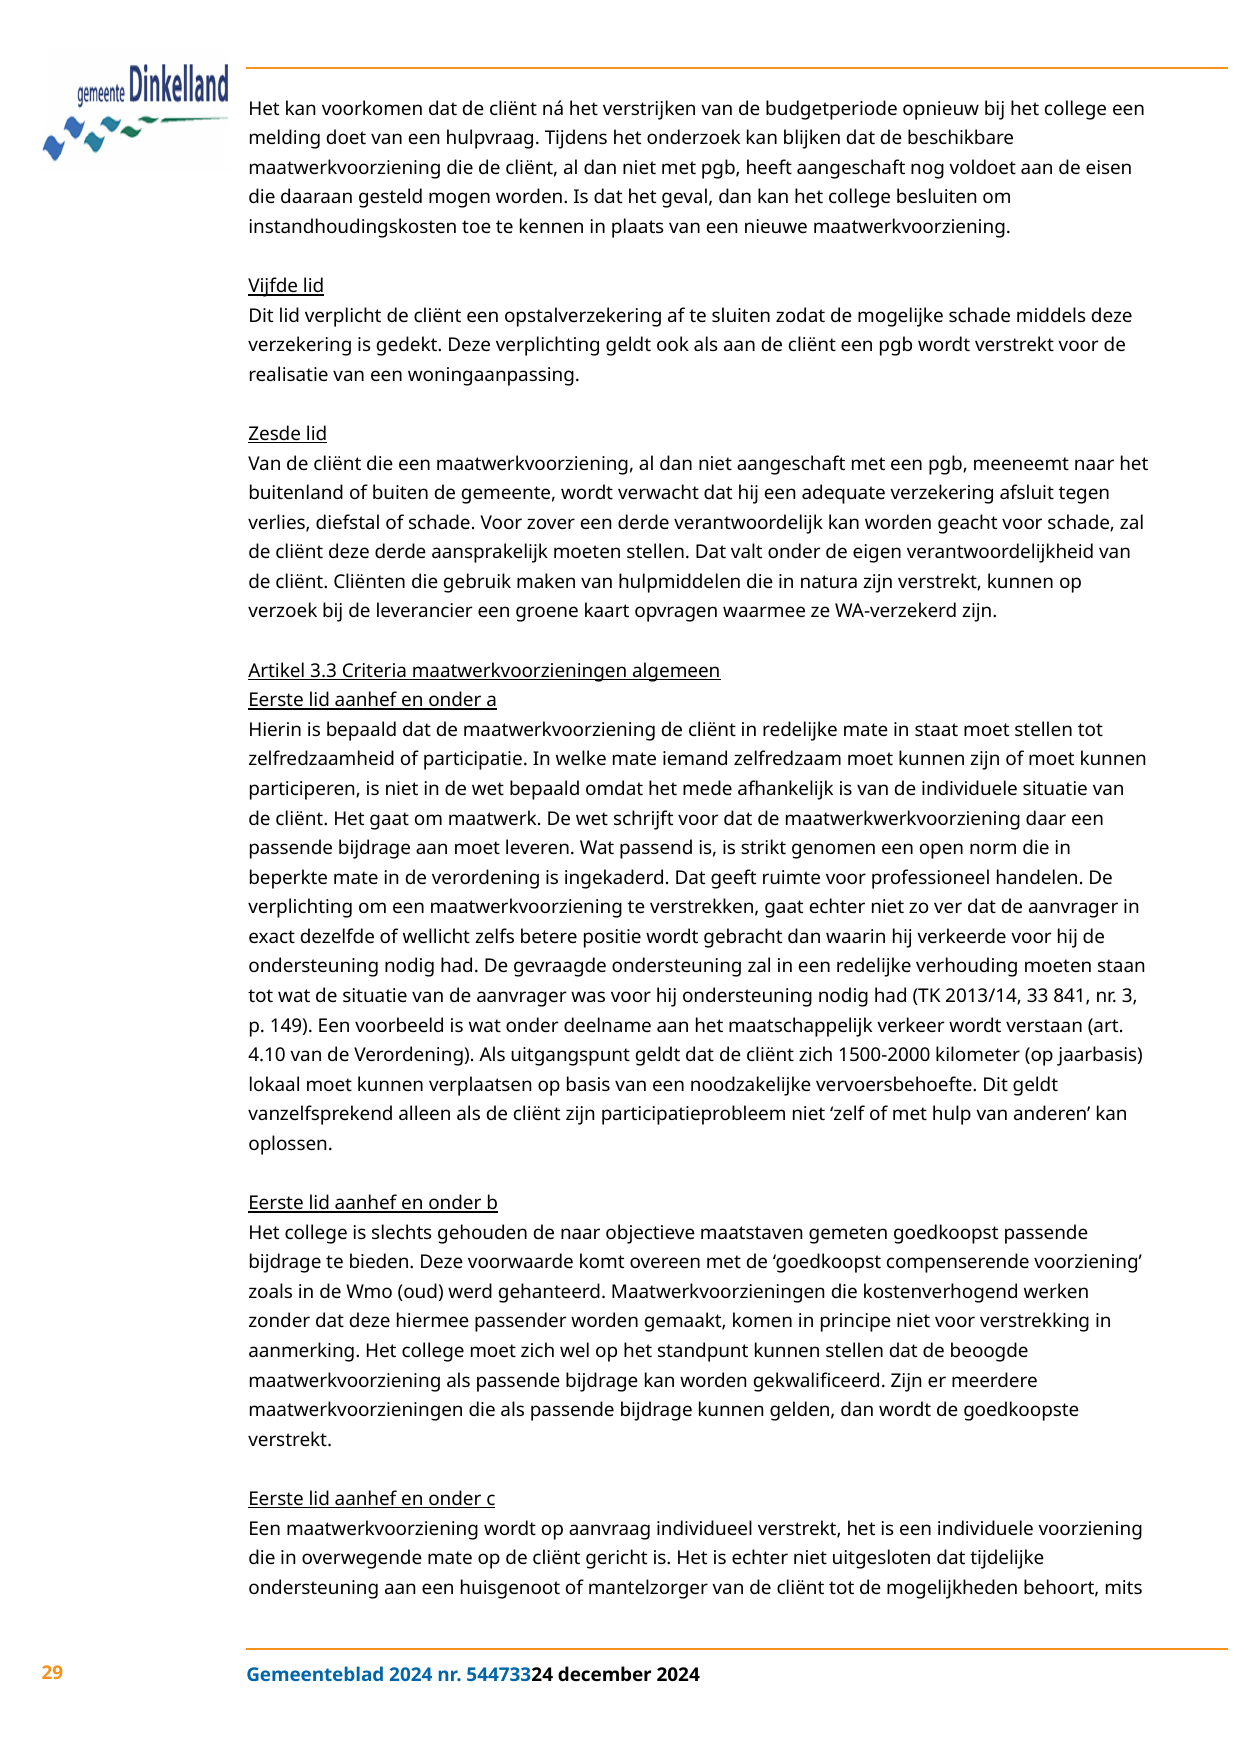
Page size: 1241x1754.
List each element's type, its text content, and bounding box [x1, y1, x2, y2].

text Eerste lid aanhef en onder b [248, 1189, 1152, 1215]
text Eerste lid aanhef en onder c [248, 1485, 1152, 1511]
text Dit lid verplicht de cliënt een opstalverzekering af te sluiten zodat de mogelijke schade middels deze verzekering is gedekt. Deze verplichting geldt ook als aan de cliënt een pgb wordt verstrekt voor de realisatie van een woningaanpassing. [248, 302, 1152, 387]
text Artikel 3.3 Criteria maatwerkvoorzieningen algemeen [248, 657, 1152, 683]
text Eerste lid aanhef en onder a [248, 686, 1152, 712]
text Het kan voorkomen dat de cliënt ná het verstrijken van de budgetperiode opnieuw bij het college een melding doet van een hulpvraag. Tijdens het onderzoek kan blijken dat de beschikbare maatwerkvoorziening die de cliënt, al dan niet met pgb, heeft aangeschaft nog voldoet aan de eisen die daaraan gesteld mogen worden. Is dat het geval, dan kan het college besluiten om instandhoudingskosten toe te kennen in plaats van een nieuwe maatwerkvoorziening. [248, 95, 1152, 239]
text Een maatwerkvoorziening wordt op aanvraag individueel verstrekt, het is een individuele voorziening die in overwegende mate op de cliënt gericht is. Het is echter niet uitgesloten dat tijdelijke ondersteuning aan een huisgenoot of mantelzorger van de cliënt tot de mogelijkheden behoort, mits [248, 1515, 1152, 1600]
text Het college is slechts gehouden de naar objectieve maatstaven gemeten goedkoopst passende bijdrage te bieden. Deze voorwaarde komt overeen met de ‘goedkoopst compenserende voorziening’ zoals in de Wmo (oud) werd gehanteerd. Maatwerkvoorzieningen die kostenverhogend werken zonder dat deze hiermee passender worden gemaakt, komen in principe niet voor verstrekking in aanmerking. Het college moet zich wel op het standpunt kunnen stellen dat de beoogde maatwerkvoorziening als passende bijdrage kan worden gekwalificeerd. Zijn er meerdere maatwerkvoorzieningen die als passende bijdrage kunnen gelden, dan wordt de goedkoopste verstrekt. [248, 1219, 1152, 1452]
picture [41, 47, 231, 172]
text Van de cliënt die een maatwerkvoorziening, al dan niet aangeschaft met een pgb, meeneemt naar het buitenland of buiten de gemeente, wordt verwacht dat hij een adequate verzekering afsluit tegen verlies, diefstal of schade. Voor zover een derde verantwoordelijk kan worden geacht voor schade, zal de cliënt deze derde aansprakelijk moeten stellen. Dat valt onder de eigen verantwoordelijkheid van de cliënt. Cliënten die gebruik maken van hulpmiddelen die in natura zijn verstrekt, kunnen op verzoek bij de leverancier een groene kaart opvragen waarmee ze WA-verzekerd zijn. [248, 450, 1152, 623]
text Zesde lid [248, 420, 1152, 446]
text Vijfde lid [248, 272, 1152, 298]
text Hierin is bepaald dat de maatwerkvoorziening de cliënt in redelijke mate in staat moet stellen tot zelfredzaamheid of participatie. In welke mate iemand zelfredzaam moet kunnen zijn of moet kunnen participeren, is niet in de wet bepaald omdat het mede afhankelijk is van de individuele situatie van de cliënt. Het gaat om maatwerk. De wet schrijft voor dat de maatwerkwerkvoorziening daar een passende bijdrage aan moet leveren. Wat passend is, is strikt genomen een open norm die in beperkte mate in de verordening is ingekaderd. Dat geeft ruimte voor professioneel handelen. De verplichting om een maatwerkvoorziening te verstrekken, gaat echter niet zo ver dat de aanvrager in exact dezelfde of wellicht zelfs betere positie wordt gebracht dan waarin hij verkeerde voor hij de ondersteuning nodig had. De gevraagde ondersteuning zal in een redelijke verhouding moeten staan tot wat de situatie van de aanvrager was voor hij ondersteuning nodig had (TK 2013/14, 33 841, nr. 3, p. 149). Een voorbeeld is wat onder deelname aan het maatschappelijk verkeer wordt verstaan (art. 4.10 van de Verordening). Als uitgangspunt geldt dat de cliënt zich 1500-2000 kilometer (op jaarbasis) lokaal moet kunnen verplaatsen op basis van een noodzakelijke vervoersbehoefte. Dit geldt vanzelfsprekend alleen als de cliënt zijn participatieprobleem niet ‘zelf of met hulp van anderen’ kan oplossen. [248, 716, 1152, 1156]
